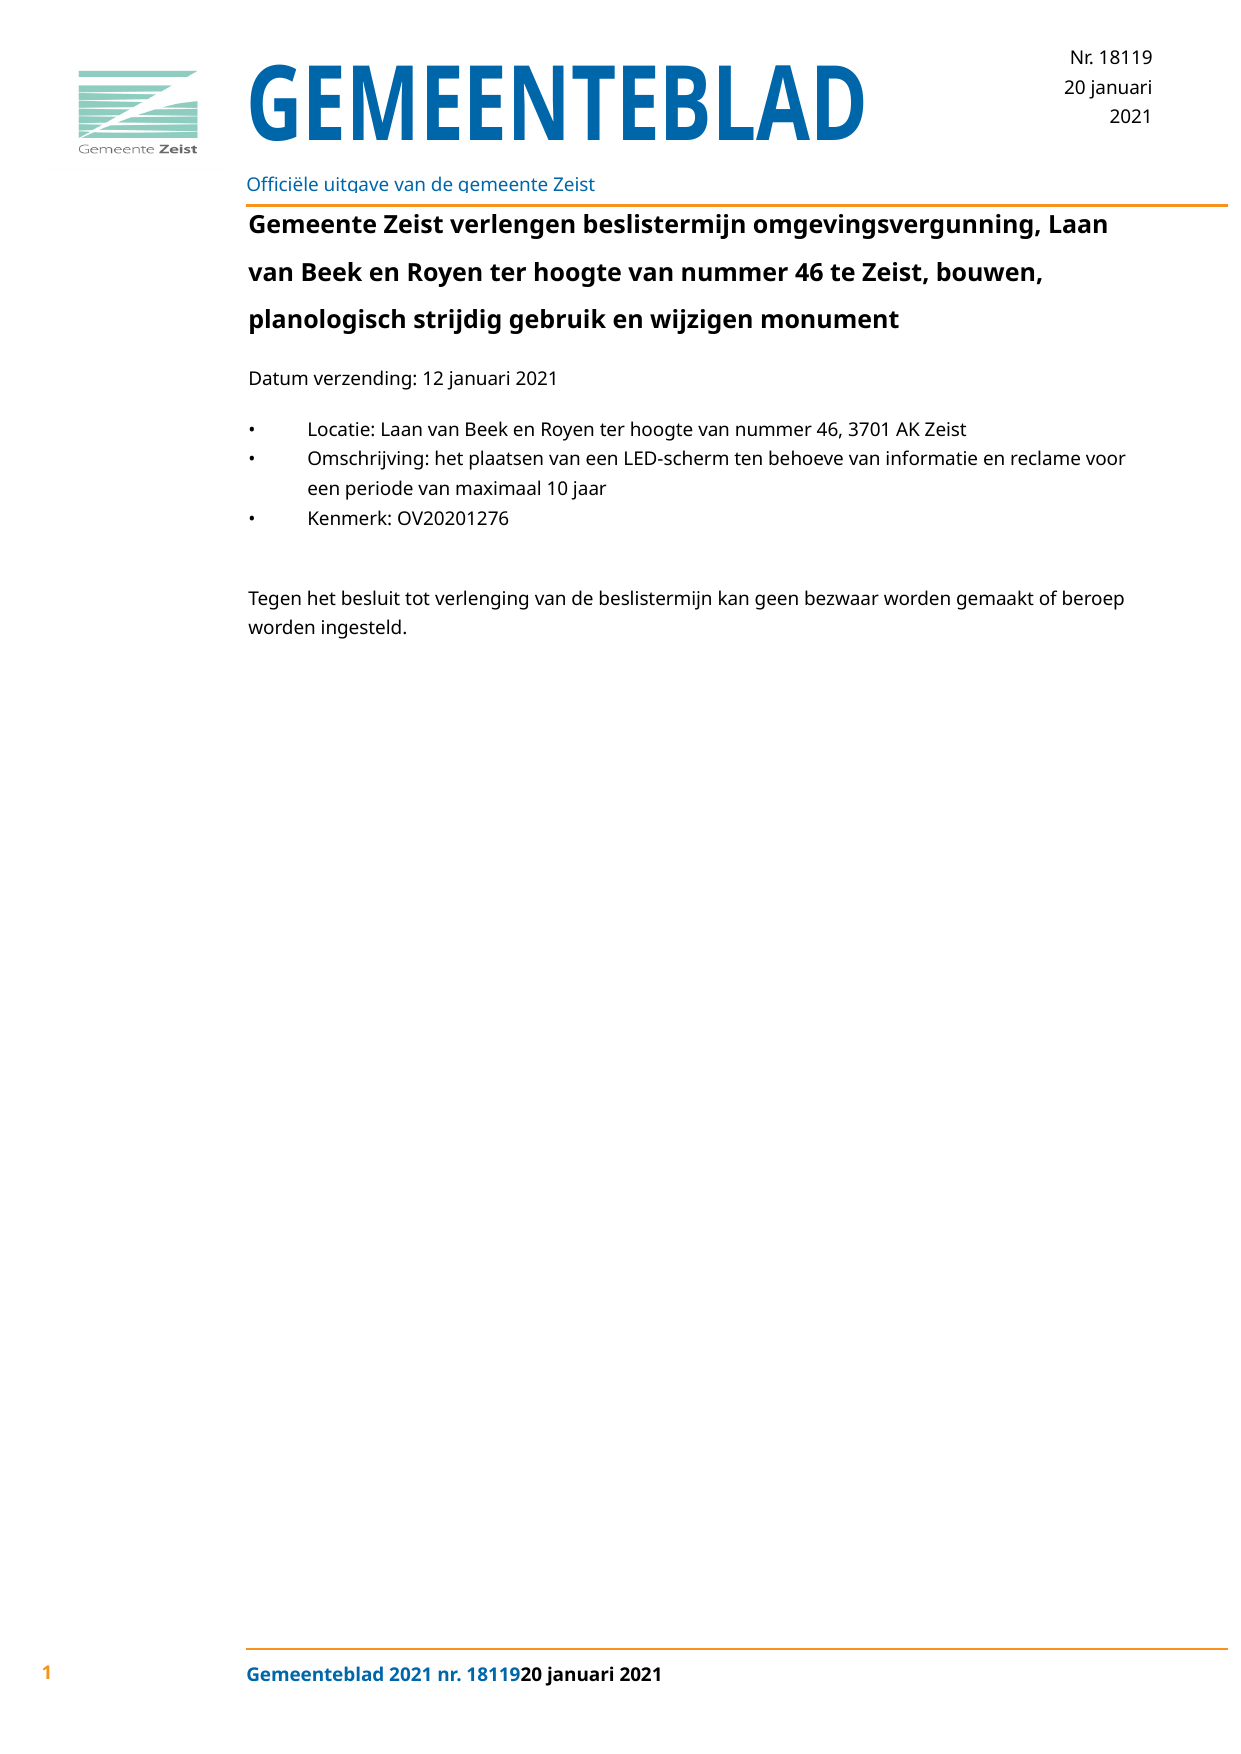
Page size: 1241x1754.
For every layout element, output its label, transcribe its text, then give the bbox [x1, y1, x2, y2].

list Locatie: Laan van Beek en Royen ter hoogte van nummer 46, 3701 AK Zeist [248, 416, 1152, 442]
text Datum verzending: 12 januari 2021 [248, 366, 1152, 391]
list Kenmerk: OV20201276 [248, 505, 1152, 530]
text Tegen het besluit tot verlenging van de beslistermijn kan geen bezwaar worden gemaakt of beroep worden ingesteld. [248, 585, 1152, 640]
picture [41, 47, 231, 172]
text Gemeente Zeist verlengen beslistermijn omgevingsvergunning, Laan van Beek en Royen ter hoogte van nummer 46 te Zeist, bouwen, planologisch strijdig gebruik en wijzigen monument [248, 207, 1152, 336]
list Omschrijving: het plaatsen van een LED-scherm ten behoeve van informatie en reclame voor een periode van maximaal 10 jaar [248, 446, 1152, 501]
